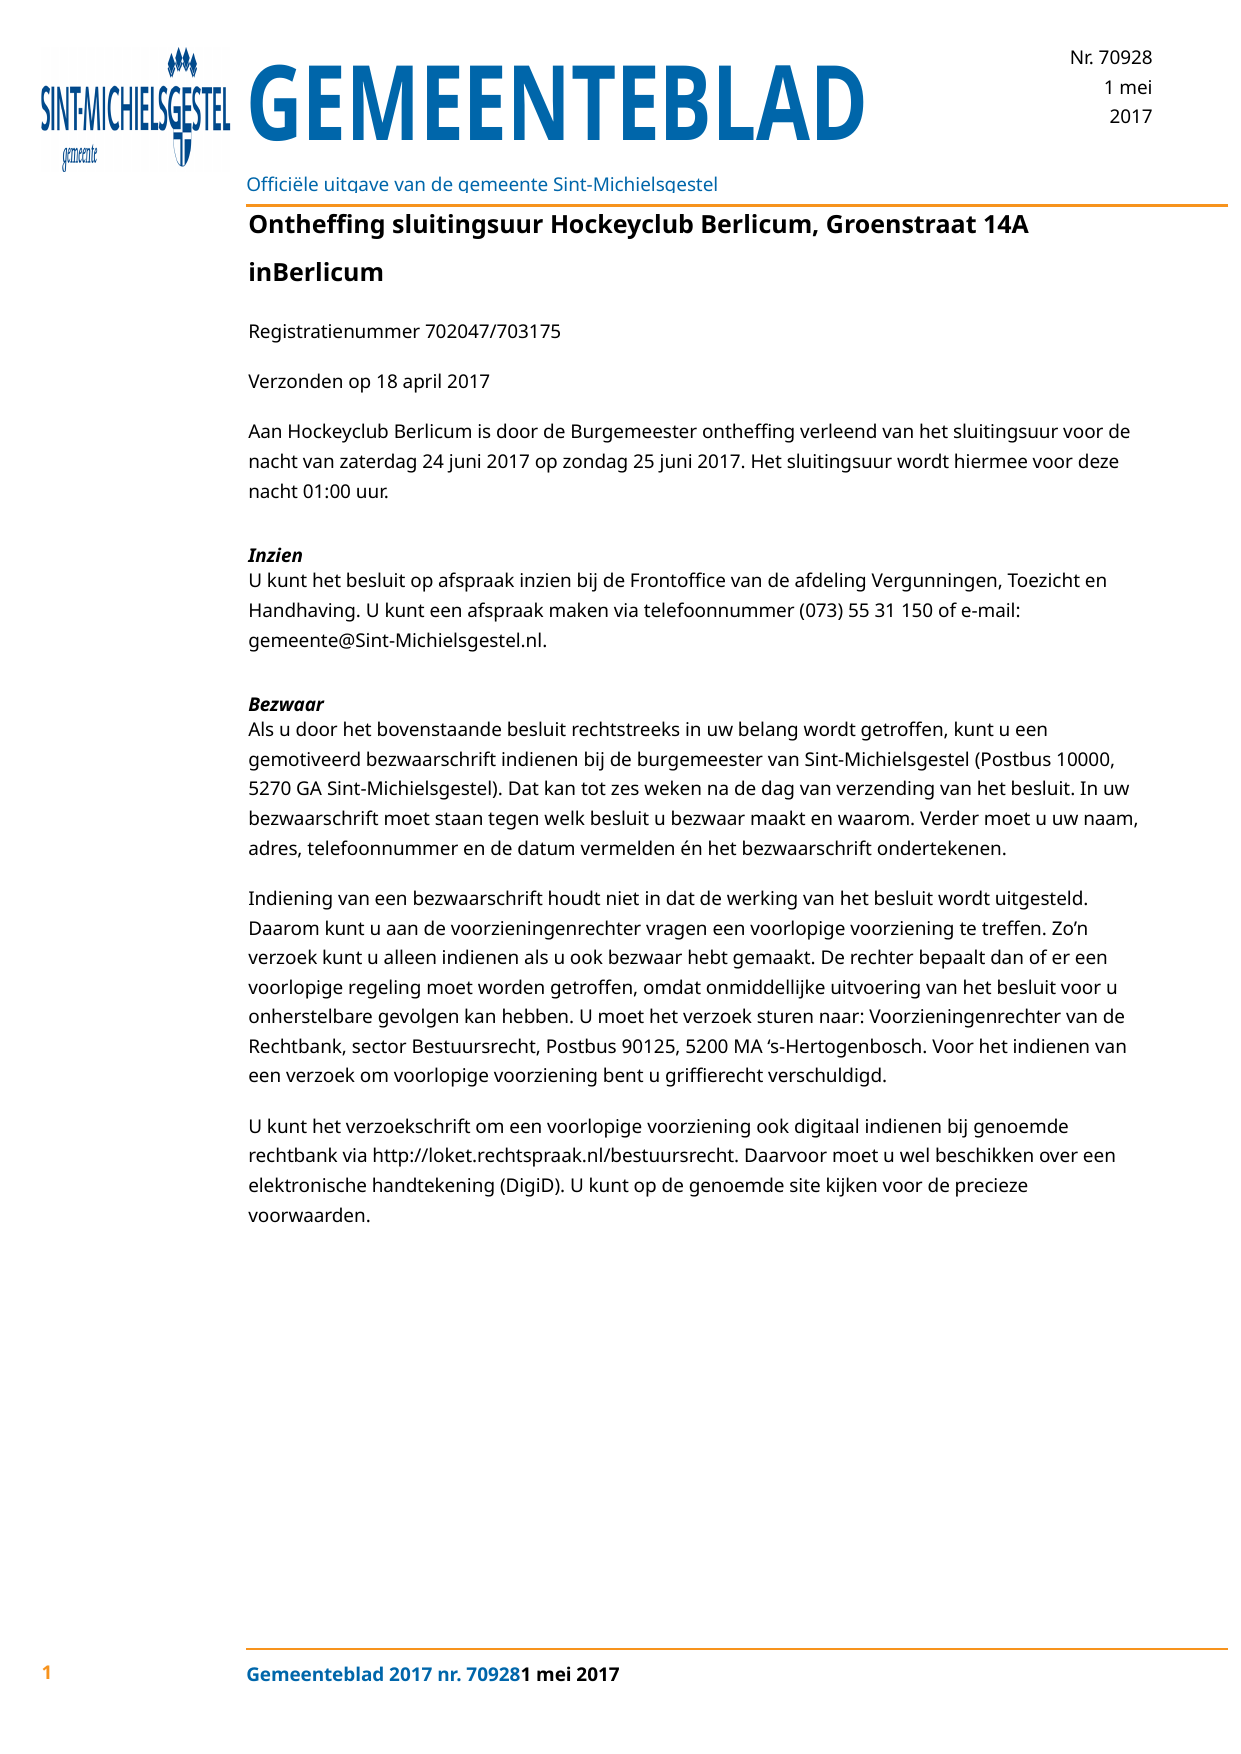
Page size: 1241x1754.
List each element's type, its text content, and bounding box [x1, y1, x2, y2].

text Verzonden op 18 april 2017 [248, 368, 1152, 394]
text U kunt het verzoekschrift om een voorlopige voorziening ook digitaal indienen bij genoemde rechtbank via http://loket.rechtspraak.nl/bestuursrecht. Daarvoor moet u wel beschikken over een elektronische handtekening (DigiD). U kunt op de genoemde site kijken voor de precieze voorwaarden. [248, 1113, 1152, 1228]
text U kunt het besluit op afspraak inzien bij de Frontoffice van de afdeling Vergunningen, Toezicht en Handhaving. U kunt een afspraak maken via telefoonnummer (073) 55 31 150 of e-mail: gemeente@Sint-Michielsgestel.nl. [248, 568, 1152, 652]
text Indiening van een bezwaarschrift houdt niet in dat de werking van het besluit wordt uitgesteld. Daarom kunt u aan de voorzieningenrechter vragen een voorlopige voorziening te treffen. Zo’n verzoek kunt u alleen indienen als u ook bezwaar hebt gemaakt. De rechter bepaalt dan of er een voorlopige regeling moet worden getroffen, omdat onmiddellijke uitvoering van het besluit voor u onherstelbare gevolgen kan hebben. U moet het verzoek sturen naar: Voorzieningenrechter van de Rechtbank, sector Bestuursrecht, Postbus 90125, 5200 MA ‘s-Hertogenbosch. Voor het indienen van een verzoek om voorlopige voorziening bent u griffierecht verschuldigd. [248, 885, 1152, 1088]
text Als u door het bovenstaande besluit rechtstreeks in uw belang wordt getroffen, kunt u een gemotiveerd bezwaarschrift indienen bij de burgemeester van Sint-Michielsgestel (Postbus 10000, 5270 GA Sint-Michielsgestel). Dat kan tot zes weken na de dag van verzending van het besluit. In uw bezwaarschrift moet staan tegen welk besluit u bezwaar maakt en waarom. Verder moet u uw naam, adres, telefoonnummer en de datum vermelden én het bezwaarschrift ondertekenen. [248, 716, 1152, 861]
text Bezwaar [248, 691, 1152, 716]
text Aan Hockeyclub Berlicum is door de Burgemeester ontheffing verleend van het sluitingsuur voor de nacht van zaterdag 24 juni 2017 op zondag 25 juni 2017. Het sluitingsuur wordt hiermee voor deze nacht 01:00 uur. [248, 419, 1152, 504]
text Inzien [248, 542, 1152, 568]
text Ontheffing sluitingsuur Hockeyclub Berlicum, Groenstraat 14A inBerlicum [248, 207, 1152, 288]
text Registratienummer 702047/703175 [248, 318, 1152, 344]
picture [41, 47, 231, 172]
